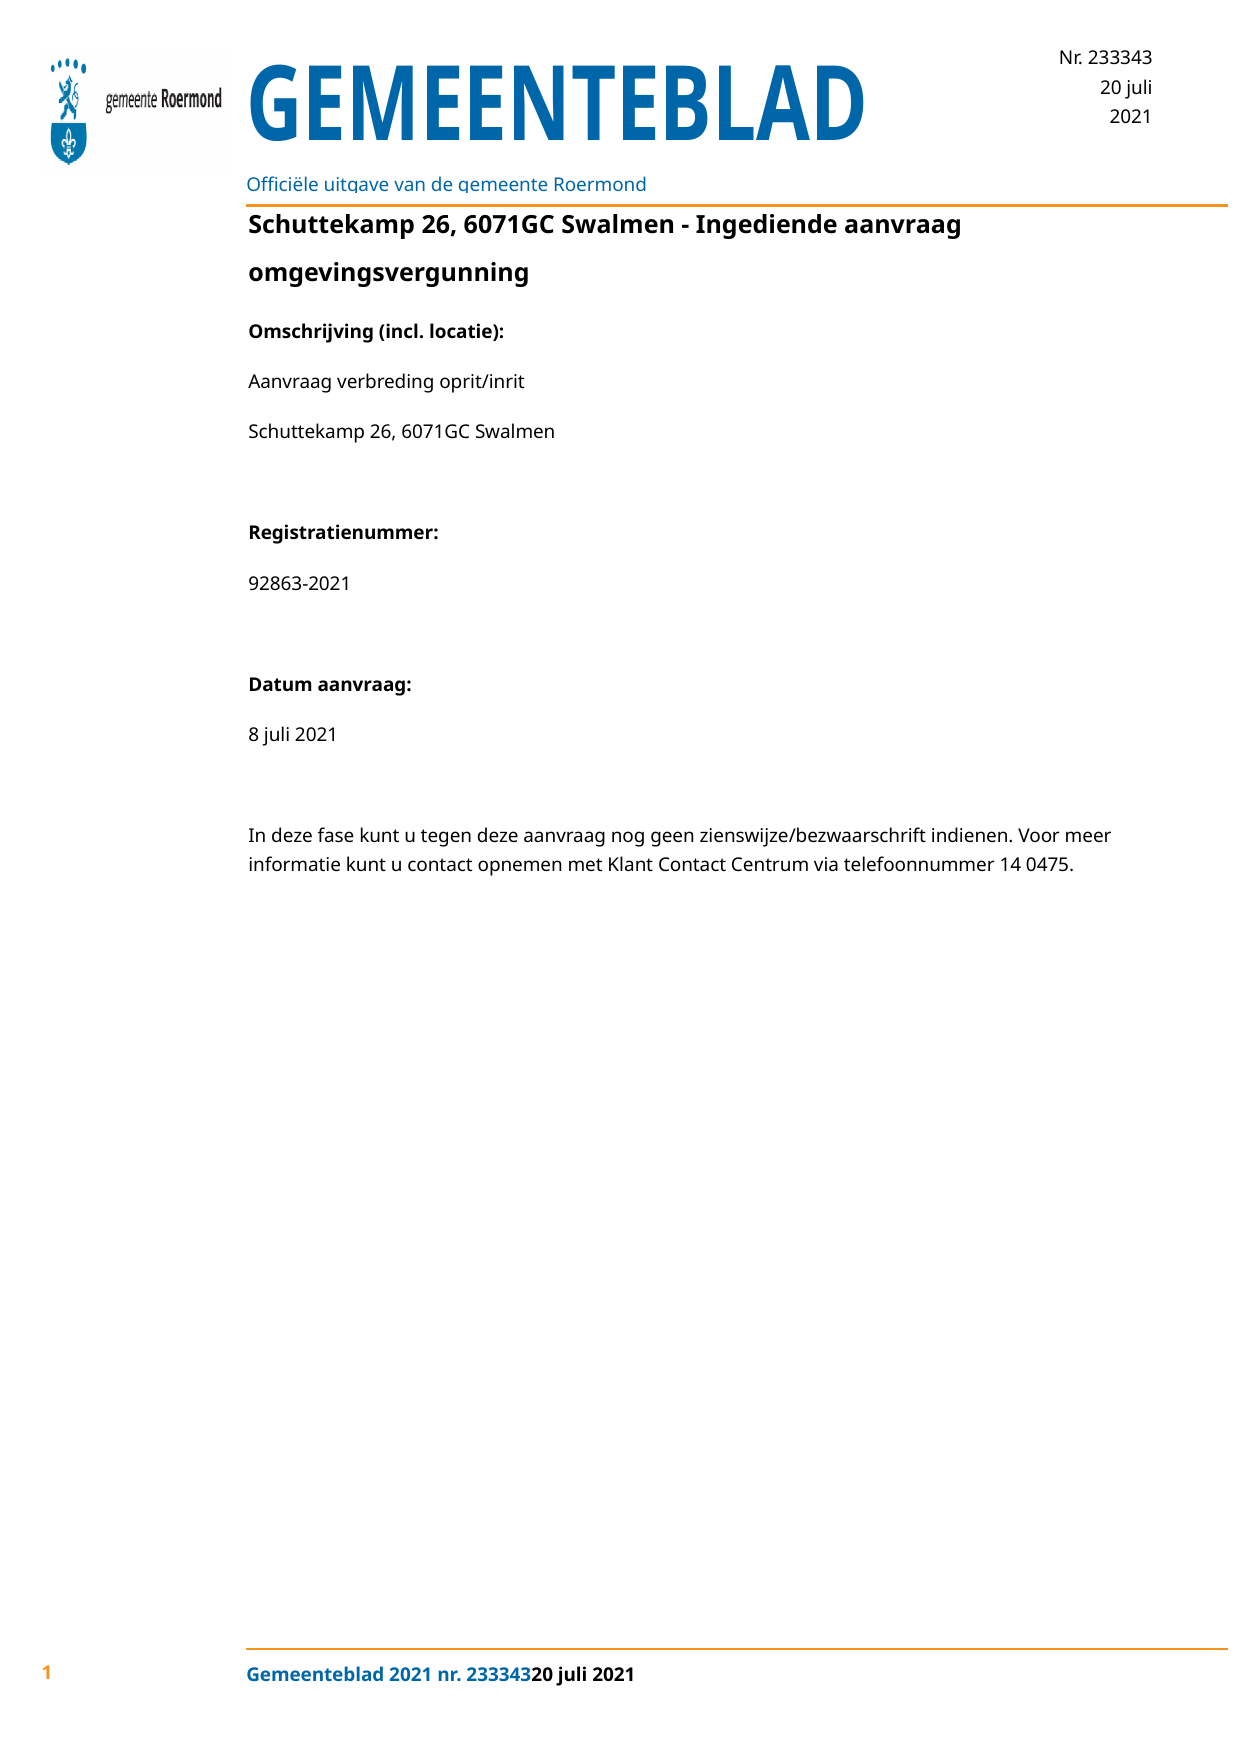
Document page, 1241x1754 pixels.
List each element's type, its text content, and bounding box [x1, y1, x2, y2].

picture [41, 47, 231, 172]
text 92863-2021 [248, 570, 1152, 596]
text Datum aanvraag: [248, 671, 1152, 697]
text Omschrijving (incl. locatie): [248, 318, 1152, 344]
text 8 juli 2021 [248, 721, 1152, 747]
text Aanvraag verbreding oprit/inrit [248, 368, 1152, 394]
text Schuttekamp 26, 6071GC Swalmen [248, 419, 1152, 444]
text Schuttekamp 26, 6071GC Swalmen - Ingediende aanvraag omgevingsvergunning [248, 207, 1152, 288]
text Registratienummer: [248, 519, 1152, 545]
text In deze fase kunt u tegen deze aanvraag nog geen zienswijze/bezwaarschrift indienen. Voor meer informatie kunt u contact opnemen met Klant Contact Centrum via telefoonnummer 14 0475. [248, 822, 1152, 877]
